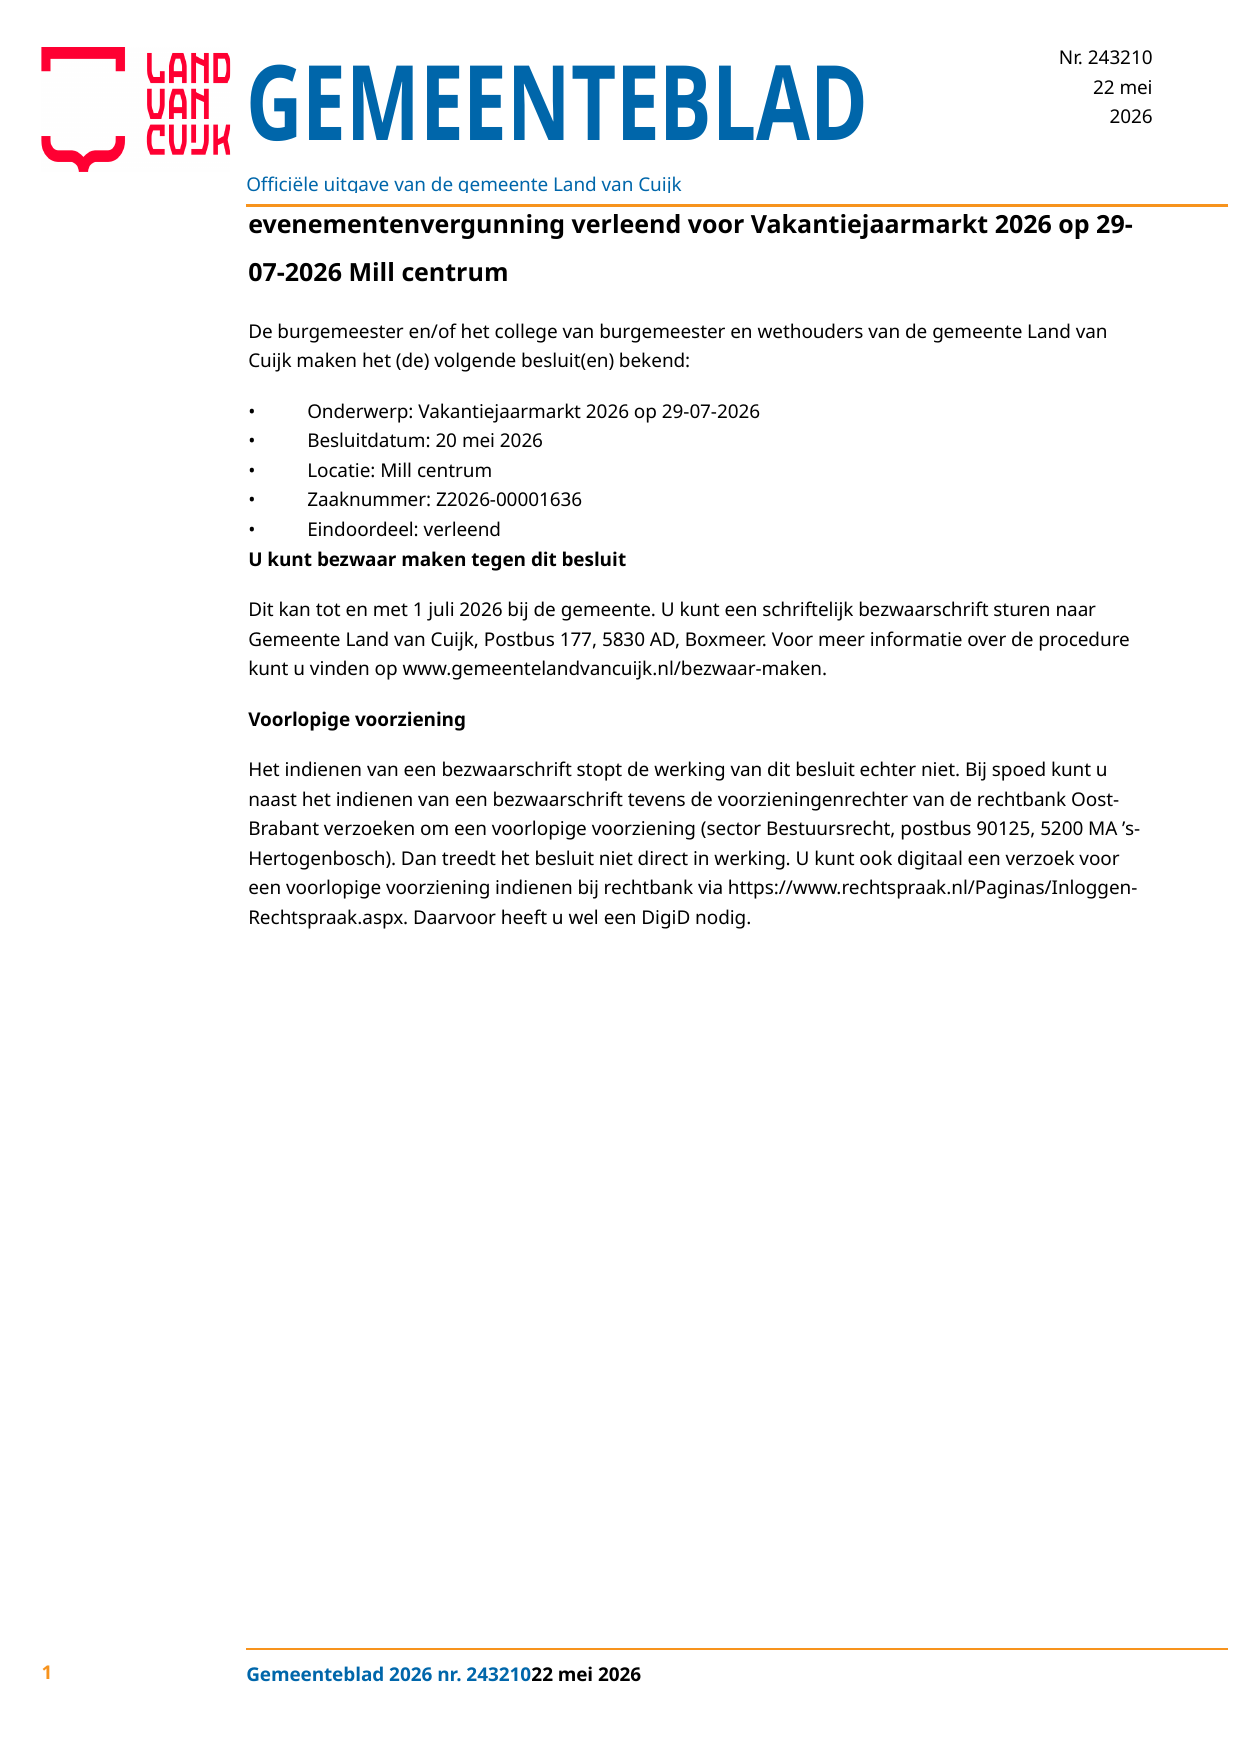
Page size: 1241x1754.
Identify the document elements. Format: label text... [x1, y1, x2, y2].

text evenementenvergunning verleend voor Vakantiejaarmarkt 2026 op 29-07-2026 Mill centrum [248, 207, 1152, 288]
text U kunt bezwaar maken tegen dit besluit [248, 546, 1152, 572]
list Besluitdatum: 20 mei 2026 [248, 427, 1152, 453]
list Onderwerp: Vakantiejaarmarkt 2026 op 29-07-2026 [248, 398, 1152, 424]
text Het indienen van een bezwaarschrift stopt de werking van dit besluit echter niet. Bij spoed kunt u naast het indienen van een bezwaarschrift tevens de voorzieningenrechter van de rechtbank Oost-Brabant verzoeken om een voorlopige voorziening (sector Bestuursrecht, postbus 90125, 5200 MA ’s-Hertogenbosch). Dan treedt het besluit niet direct in werking. U kunt ook digitaal een verzoek voor een voorlopige voorziening indienen bij rechtbank via https://www.rechtspraak.nl/Paginas/Inloggen-Rechtspraak.aspx. Daarvoor heeft u wel een DigiD nodig. [248, 756, 1152, 930]
text Dit kan tot en met 1 juli 2026 bij de gemeente. U kunt een schriftelijk bezwaarschrift sturen naar Gemeente Land van Cuijk, Postbus 177, 5830 AD, Boxmeer. Voor meer informatie over de procedure kunt u vinden op www.gemeentelandvancuijk.nl/bezwaar-maken. [248, 596, 1152, 681]
list Eindoordeel: verleend [248, 516, 1152, 542]
text Voorlopige voorziening [248, 706, 1152, 732]
list Zaaknummer: Z2026-00001636 [248, 487, 1152, 512]
text De burgemeester en/of het college van burgemeester en wethouders van de gemeente Land van Cuijk maken het (de) volgende besluit(en) bekend: [248, 318, 1152, 373]
picture [41, 47, 231, 172]
list Locatie: Mill centrum [248, 457, 1152, 483]
